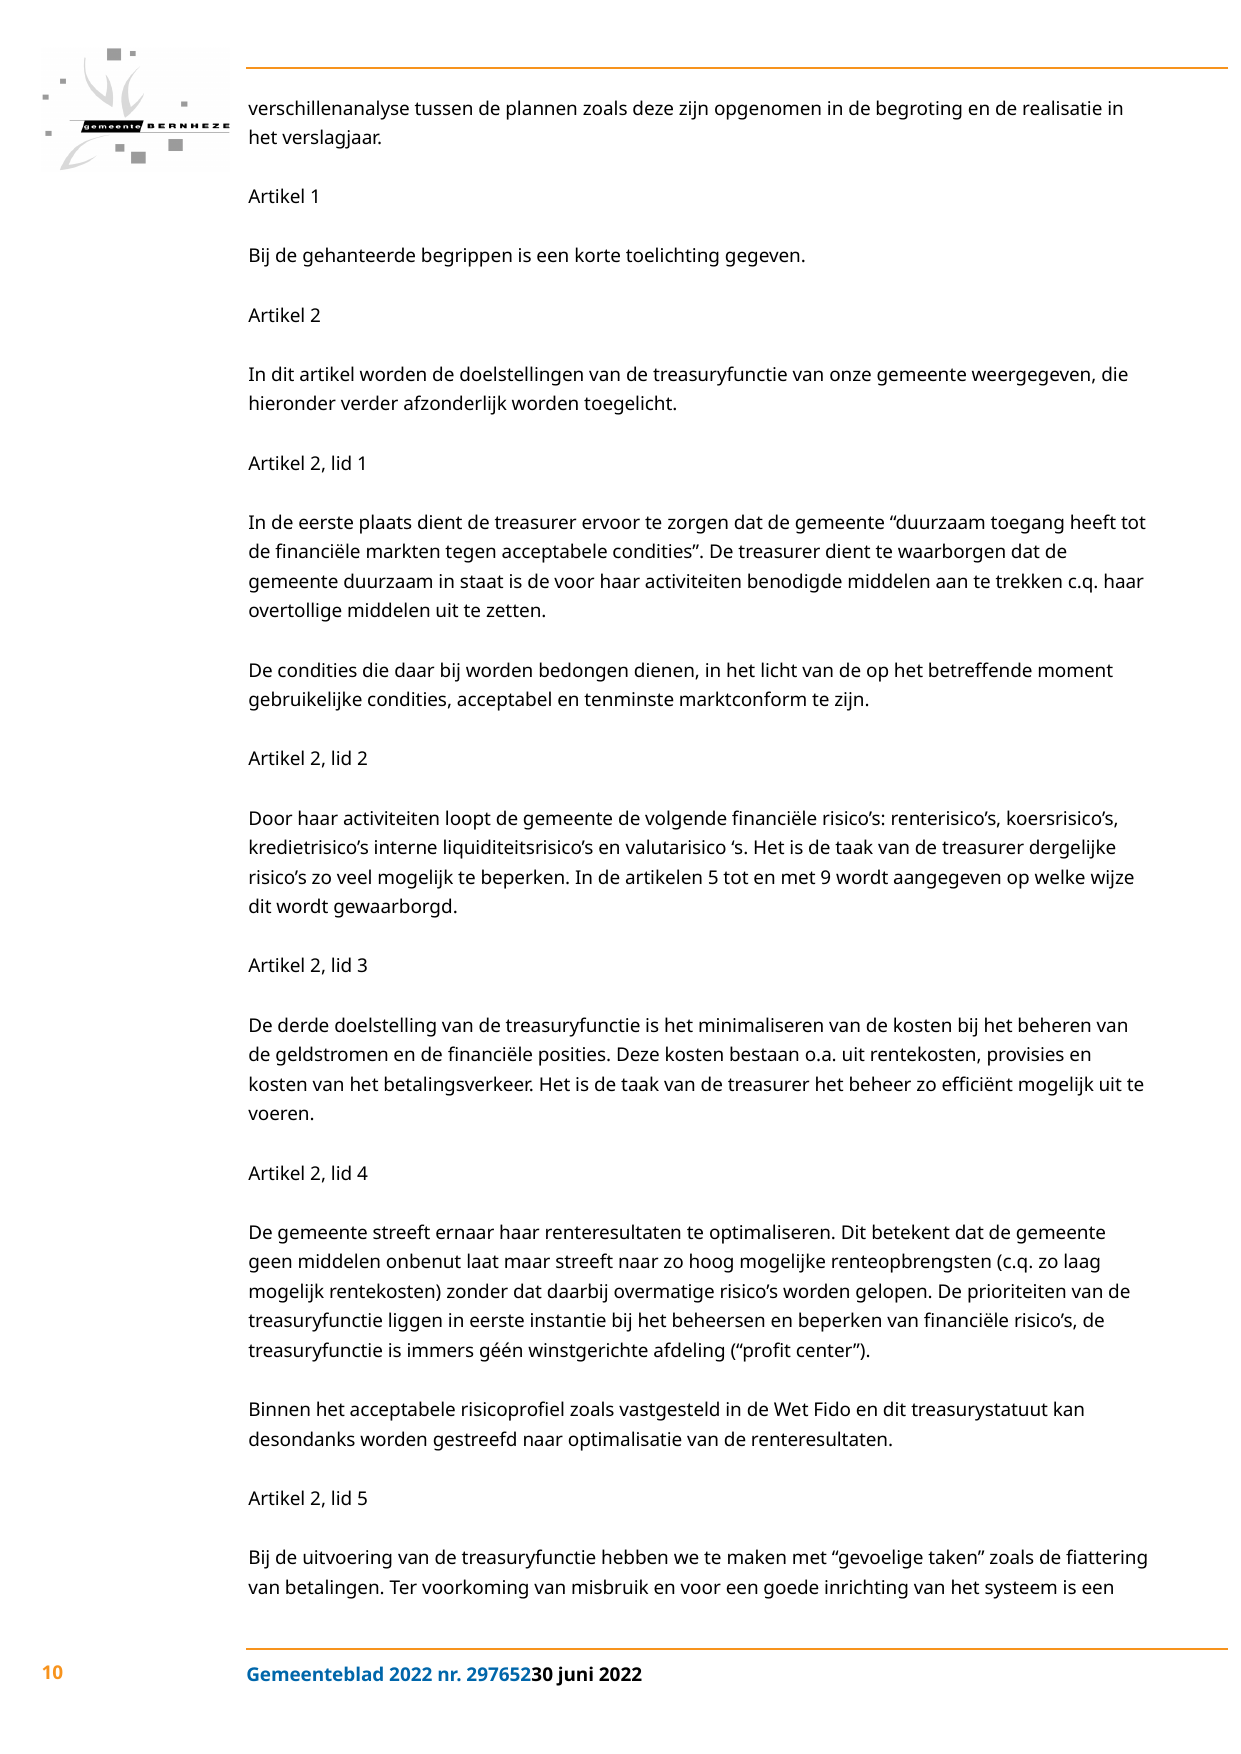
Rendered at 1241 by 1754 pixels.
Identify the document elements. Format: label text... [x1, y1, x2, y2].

text Artikel 2, lid 3 [248, 953, 1152, 978]
text Artikel 2, lid 5 [248, 1485, 1152, 1511]
text De condities die daar bij worden bedongen dienen, in het licht van de op het betreffende moment gebruikelijke condities, acceptabel en tenminste marktconform te zijn. [248, 657, 1152, 712]
text In dit artikel worden de doelstellingen van de treasuryfunctie van onze gemeente weergegeven, die hieronder verder afzonderlijk worden toegelicht. [248, 361, 1152, 416]
text Artikel 2, lid 1 [248, 450, 1152, 476]
picture [41, 47, 231, 172]
text De derde doelstelling van de treasuryfunctie is het minimaliseren van de kosten bij het beheren van de geldstromen en de financiële posities. Deze kosten bestaan o.a. uit rentekosten, provisies en kosten van het betalingsverkeer. Het is de taak van de treasurer het beheer zo efficiënt mogelijk uit te voeren. [248, 1012, 1152, 1126]
text Binnen het acceptabele risicoprofiel zoals vastgesteld in de Wet Fido en dit treasurystatuut kan desondanks worden gestreefd naar optimalisatie van de renteresultaten. [248, 1396, 1152, 1452]
text In de eerste plaats dient de treasurer ervoor te zorgen dat de gemeente “duurzaam toegang heeft tot de financiële markten tegen acceptabele condities”. De treasurer dient te waarborgen dat de gemeente duurzaam in staat is de voor haar activiteiten benodigde middelen aan te trekken c.q. haar overtollige middelen uit te zetten. [248, 509, 1152, 623]
text Door haar activiteiten loopt de gemeente de volgende financiële risico’s: renterisico’s, koersrisico’s, kredietrisico’s interne liquiditeitsrisico’s en valutarisico ‘s. Het is de taak van de treasurer dergelijke risico’s zo veel mogelijk te beperken. In de artikelen 5 tot en met 9 wordt aangegeven op welke wijze dit wordt gewaarborgd. [248, 805, 1152, 919]
text Bij de gehanteerde begrippen is een korte toelichting gegeven. [248, 243, 1152, 268]
text Artikel 2 [248, 302, 1152, 328]
text De gemeente streeft ernaar haar renteresultaten te optimaliseren. Dit betekent dat de gemeente geen middelen onbenut laat maar streeft naar zo hoog mogelijke renteopbrengsten (c.q. zo laag mogelijk rentekosten) zonder dat daarbij overmatige risico’s worden gelopen. De prioriteiten van de treasuryfunctie liggen in eerste instantie bij het beheersen en beperken van financiële risico’s, de treasuryfunctie is immers géén winstgerichte afdeling (“profit center”). [248, 1219, 1152, 1363]
text Artikel 2, lid 2 [248, 746, 1152, 771]
text Bij de uitvoering van de treasuryfunctie hebben we te maken met “gevoelige taken” zoals de fiattering van betalingen. Ter voorkoming van misbruik en voor een goede inrichting van het systeem is een [248, 1544, 1152, 1600]
text Artikel 2, lid 4 [248, 1160, 1152, 1186]
text verschillenanalyse tussen de plannen zoals deze zijn opgenomen in de begroting en de realisatie in het verslagjaar. [248, 95, 1152, 150]
text Artikel 1 [248, 183, 1152, 209]
